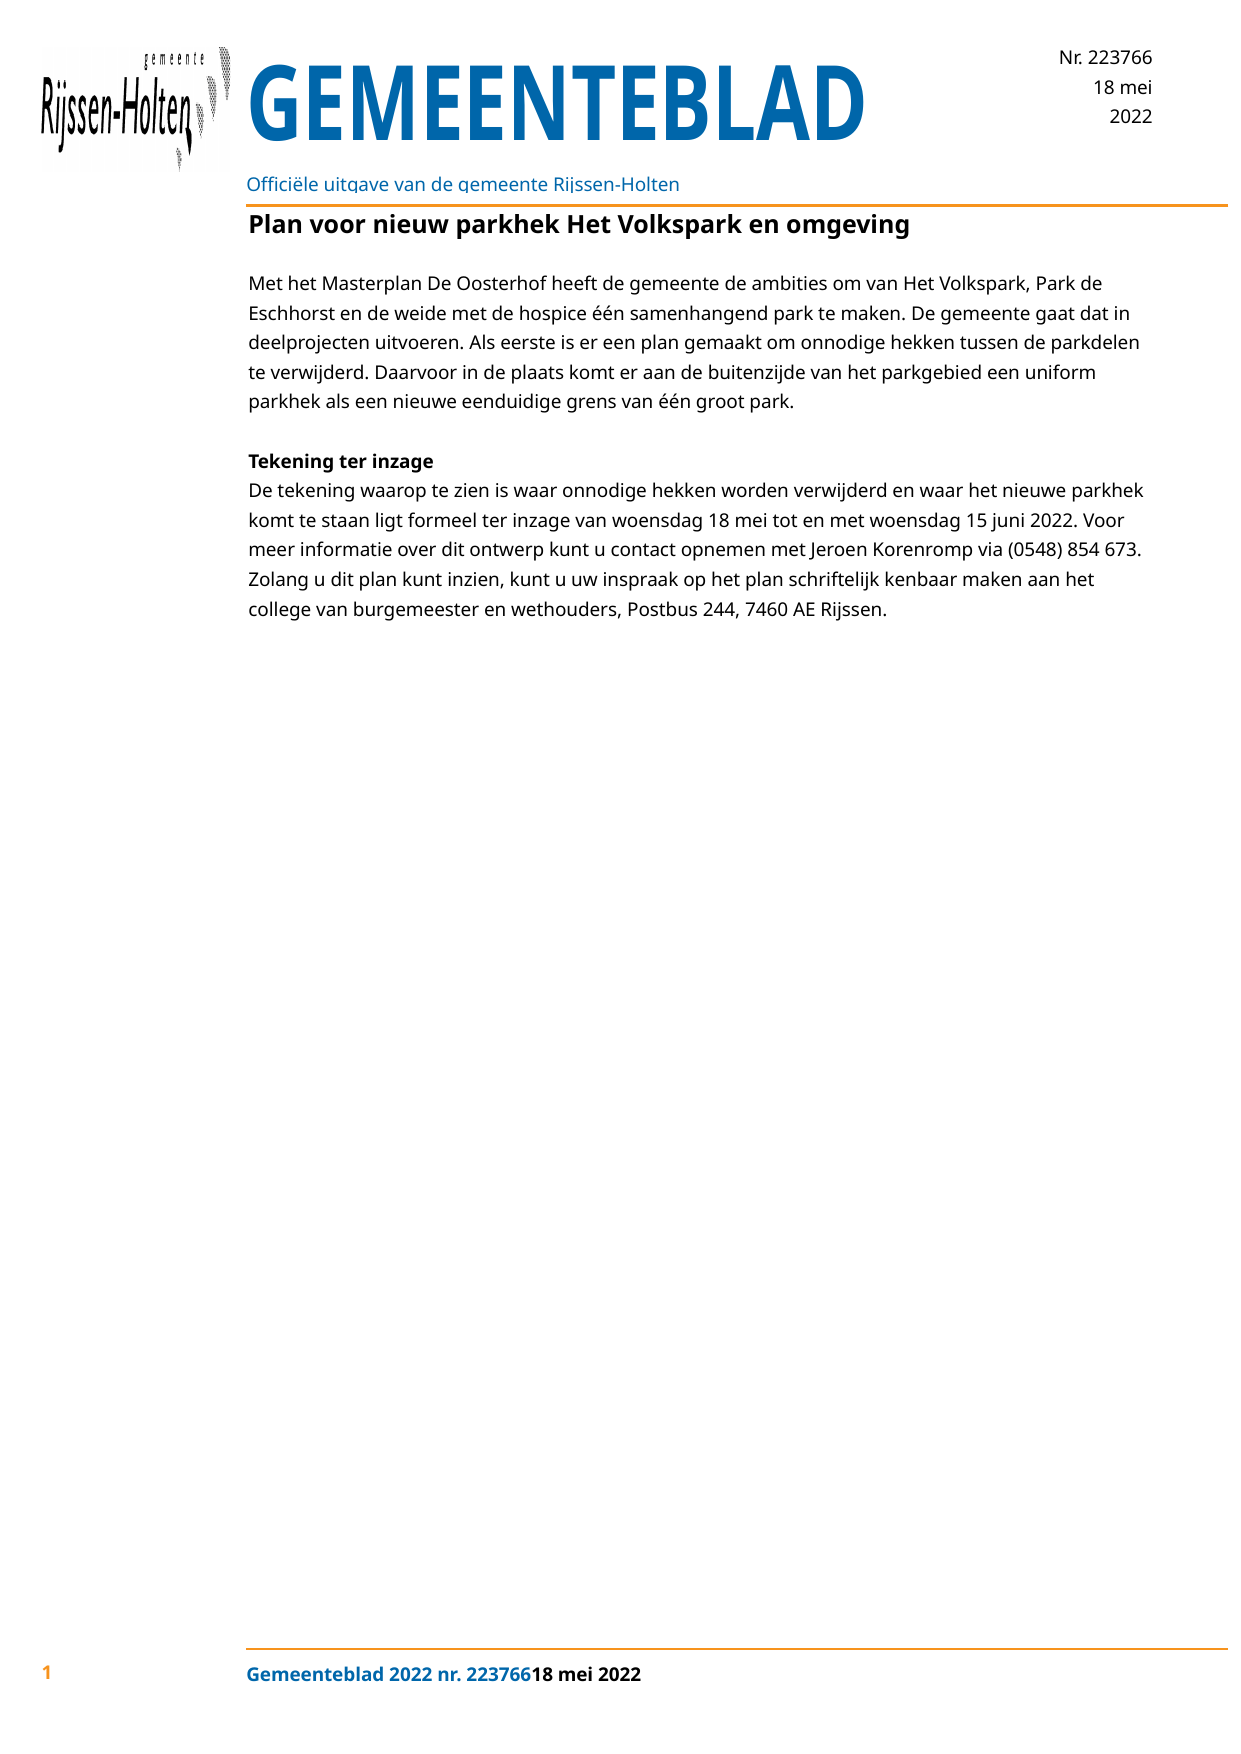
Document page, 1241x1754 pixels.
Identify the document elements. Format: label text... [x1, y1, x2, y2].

text Plan voor nieuw parkhek Het Volkspark en omgeving [248, 207, 1152, 241]
text Met het Masterplan De Oosterhof heeft de gemeente de ambities om van Het Volkspark, Park de Eschhorst en de weide met de hospice één samenhangend park te maken. De gemeente gaat dat in deelprojecten uitvoeren. Als eerste is er een plan gemaakt om onnodige hekken tussen de parkdelen te verwijderd. Daarvoor in de plaats komt er aan de buitenzijde van het parkgebied een uniform parkhek als een nieuwe eenduidige grens van één groot park. [248, 270, 1152, 414]
text De tekening waarop te zien is waar onnodige hekken worden verwijderd en waar het nieuwe parkhek komt te staan ligt formeel ter inzage van woensdag 18 mei tot en met woensdag 15 juni 2022. Voor meer informatie over dit ontwerp kunt u contact opnemen met Jeroen Korenromp via (0548) 854 673. Zolang u dit plan kunt inzien, kunt u uw inspraak op het plan schriftelijk kenbaar maken aan het college van burgemeester en wethouders, Postbus 244, 7460 AE Rijssen. [248, 477, 1152, 621]
text Tekening ter inzage [248, 448, 1152, 473]
picture [41, 47, 231, 172]
